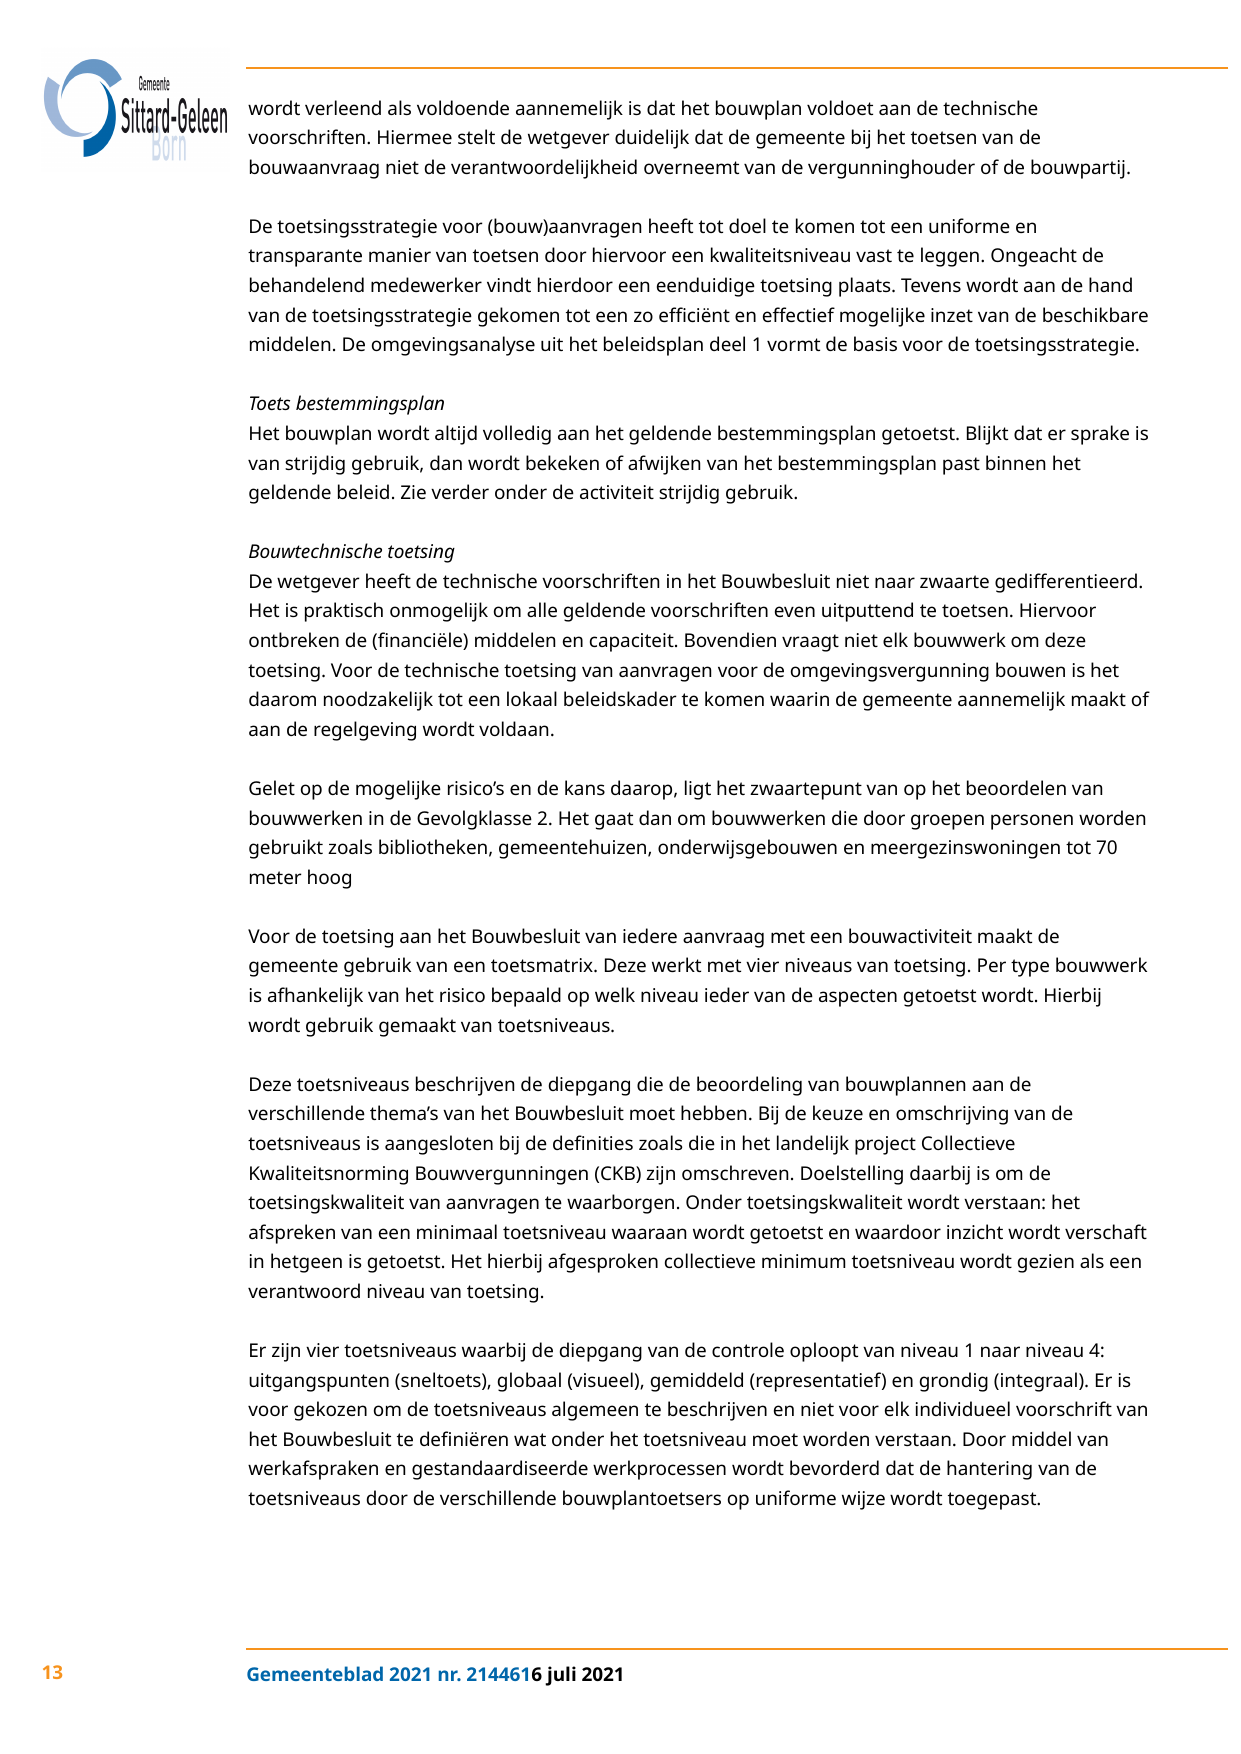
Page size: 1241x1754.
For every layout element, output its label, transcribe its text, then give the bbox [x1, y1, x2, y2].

text De toetsingsstrategie voor (bouw)aanvragen heeft tot doel te komen tot een uniforme en transparante manier van toetsen door hiervoor een kwaliteitsniveau vast te leggen. Ongeacht de behandelend medewerker vindt hierdoor een eenduidige toetsing plaats. Tevens wordt aan de hand van de toetsingsstrategie gekomen tot een zo efficiënt en effectief mogelijke inzet van de beschikbare middelen. De omgevingsanalyse uit het beleidsplan deel 1 vormt de basis voor de toetsingsstrategie. [248, 213, 1152, 357]
picture [41, 47, 231, 172]
text Het bouwplan wordt altijd volledig aan het geldende bestemmingsplan getoetst. Blijkt dat er sprake is van strijdig gebruik, dan wordt bekeken of afwijken van het bestemmingsplan past binnen het geldende beleid. Zie verder onder de activiteit strijdig gebruik. [248, 420, 1152, 505]
text Er zijn vier toetsniveaus waarbij de diepgang van de controle oploopt van niveau 1 naar niveau 4: uitgangspunten (sneltoets), globaal (visueel), gemiddeld (representatief) en grondig (integraal). Er is voor gekozen om de toetsniveaus algemeen te beschrijven en niet voor elk individueel voorschrift van het Bouwbesluit te definiëren wat onder het toetsniveau moet worden verstaan. Door middel van werkafspraken en gestandaardiseerde werkprocessen wordt bevorderd dat de hantering van de toetsniveaus door de verschillende bouwplantoetsers op uniforme wijze wordt toegepast. [248, 1337, 1152, 1511]
text Voor de toetsing aan het Bouwbesluit van iedere aanvraag met een bouwactiviteit maakt de gemeente gebruik van een toetsmatrix. Deze werkt met vier niveaus van toetsing. Per type bouwwerk is afhankelijk van het risico bepaald op welk niveau ieder van de aspecten getoetst wordt. Hierbij wordt gebruik gemaakt van toetsniveaus. [248, 923, 1152, 1038]
text De wetgever heeft de technische voorschriften in het Bouwbesluit niet naar zwaarte gedifferentieerd. Het is praktisch onmogelijk om alle geldende voorschriften even uitputtend te toetsen. Hiervoor ontbreken de (financiële) middelen en capaciteit. Bovendien vraagt niet elk bouwwerk om deze toetsing. Voor de technische toetsing van aanvragen voor de omgevingsvergunning bouwen is het daarom noodzakelijk tot een lokaal beleidskader te komen waarin de gemeente aannemelijk maakt of aan de regelgeving wordt voldaan. [248, 568, 1152, 742]
text Toets bestemmingsplan [248, 391, 1152, 416]
text Bouwtechnische toetsing [248, 538, 1152, 564]
text Gelet op de mogelijke risico’s en de kans daarop, ligt het zwaartepunt van op het beoordelen van bouwwerken in de Gevolgklasse 2. Het gaat dan om bouwwerken die door groepen personen worden gebruikt zoals bibliotheken, gemeentehuizen, onderwijsgebouwen en meergezinswoningen tot 70 meter hoog [248, 775, 1152, 890]
text wordt verleend als voldoende aannemelijk is dat het bouwplan voldoet aan de technische voorschriften. Hiermee stelt de wetgever duidelijk dat de gemeente bij het toetsen van de bouwaanvraag niet de verantwoordelijkheid overneemt van de vergunninghouder of de bouwpartij. [248, 95, 1152, 180]
text Deze toetsniveaus beschrijven de diepgang die de beoordeling van bouwplannen aan de verschillende thema’s van het Bouwbesluit moet hebben. Bij de keuze en omschrijving van de toetsniveaus is aangesloten bij de definities zoals die in het landelijk project Collectieve Kwaliteitsnorming Bouwvergunningen (CKB) zijn omschreven. Doelstelling daarbij is om de toetsingskwaliteit van aanvragen te waarborgen. Onder toetsingskwaliteit wordt verstaan: het afspreken van een minimaal toetsniveau waaraan wordt getoetst en waardoor inzicht wordt verschaft in hetgeen is getoetst. Het hierbij afgesproken collectieve minimum toetsniveau wordt gezien als een verantwoord niveau van toetsing. [248, 1071, 1152, 1304]
